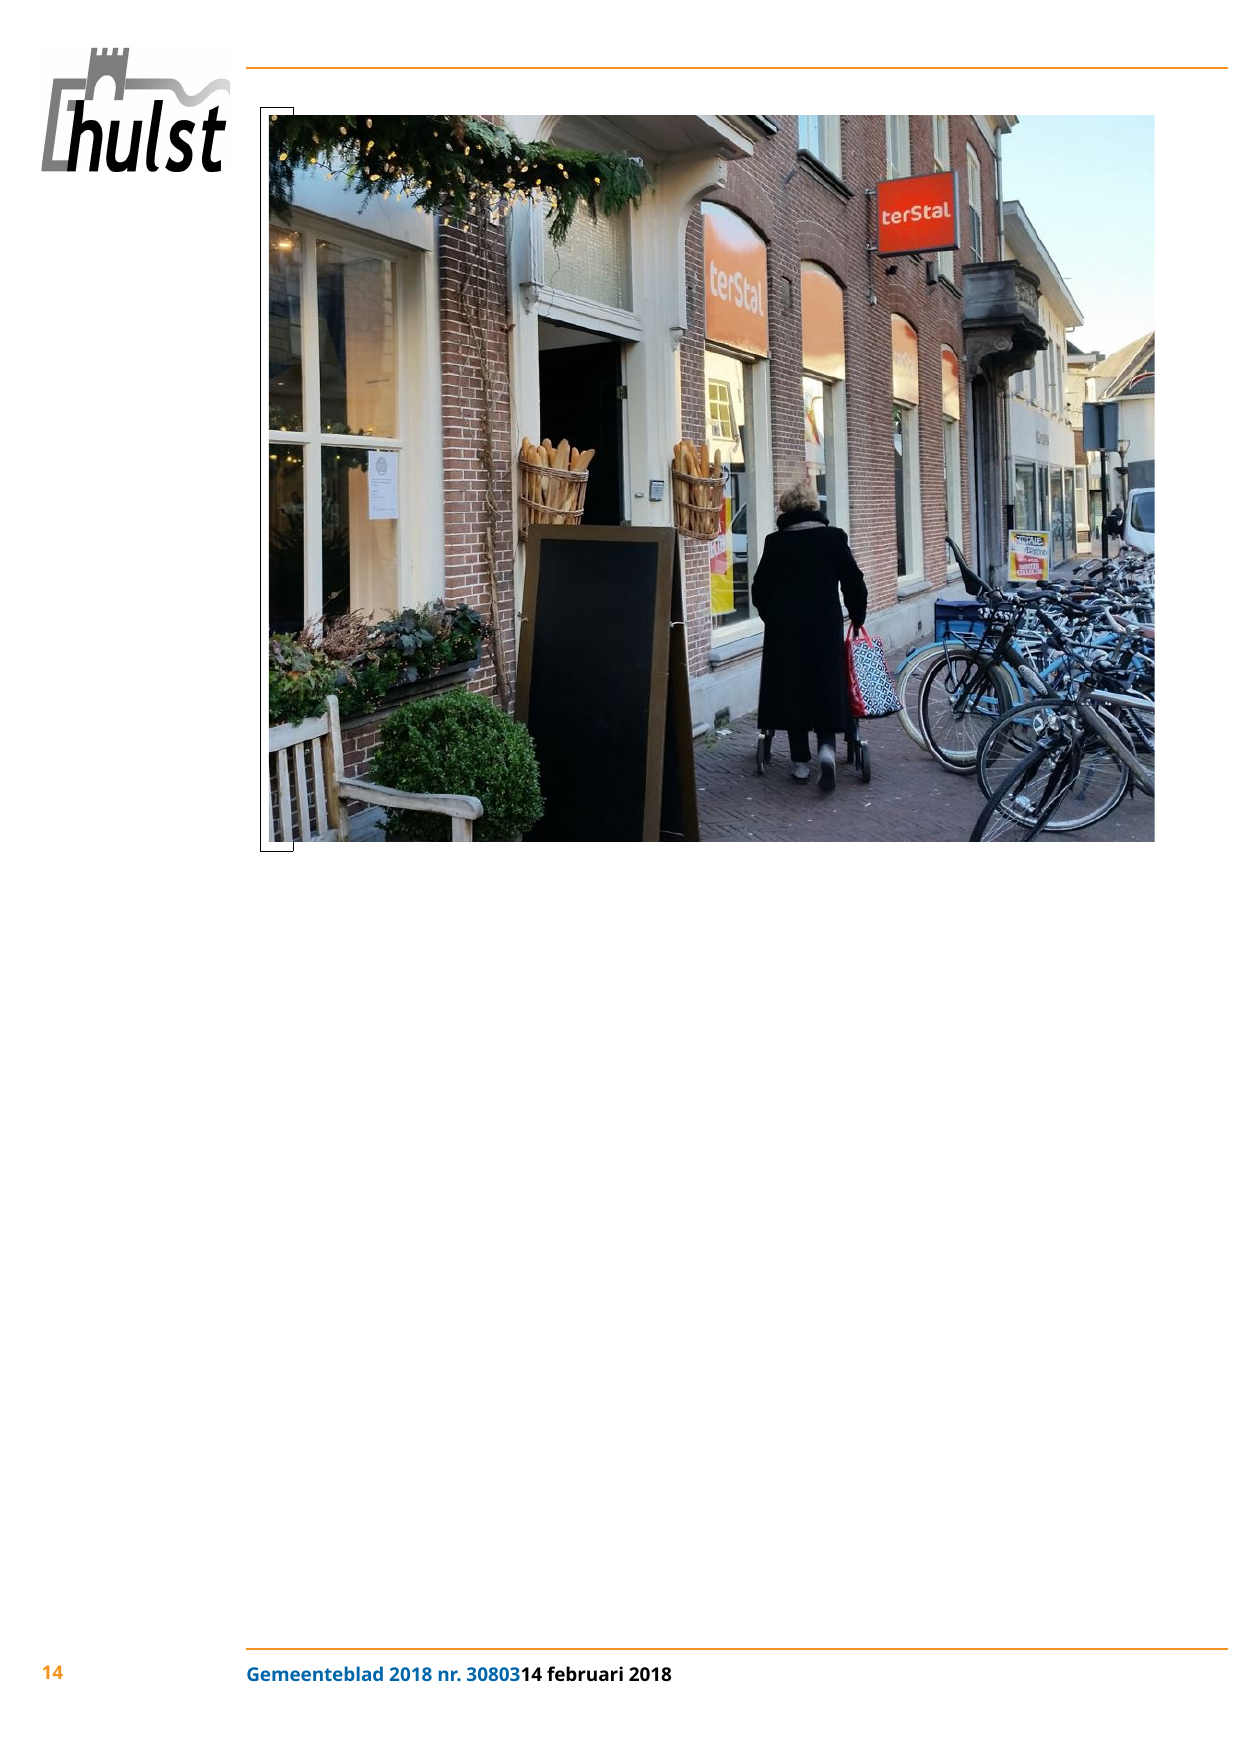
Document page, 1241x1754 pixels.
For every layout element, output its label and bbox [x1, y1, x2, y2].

picture [268, 115, 1155, 842]
picture [41, 47, 231, 172]
